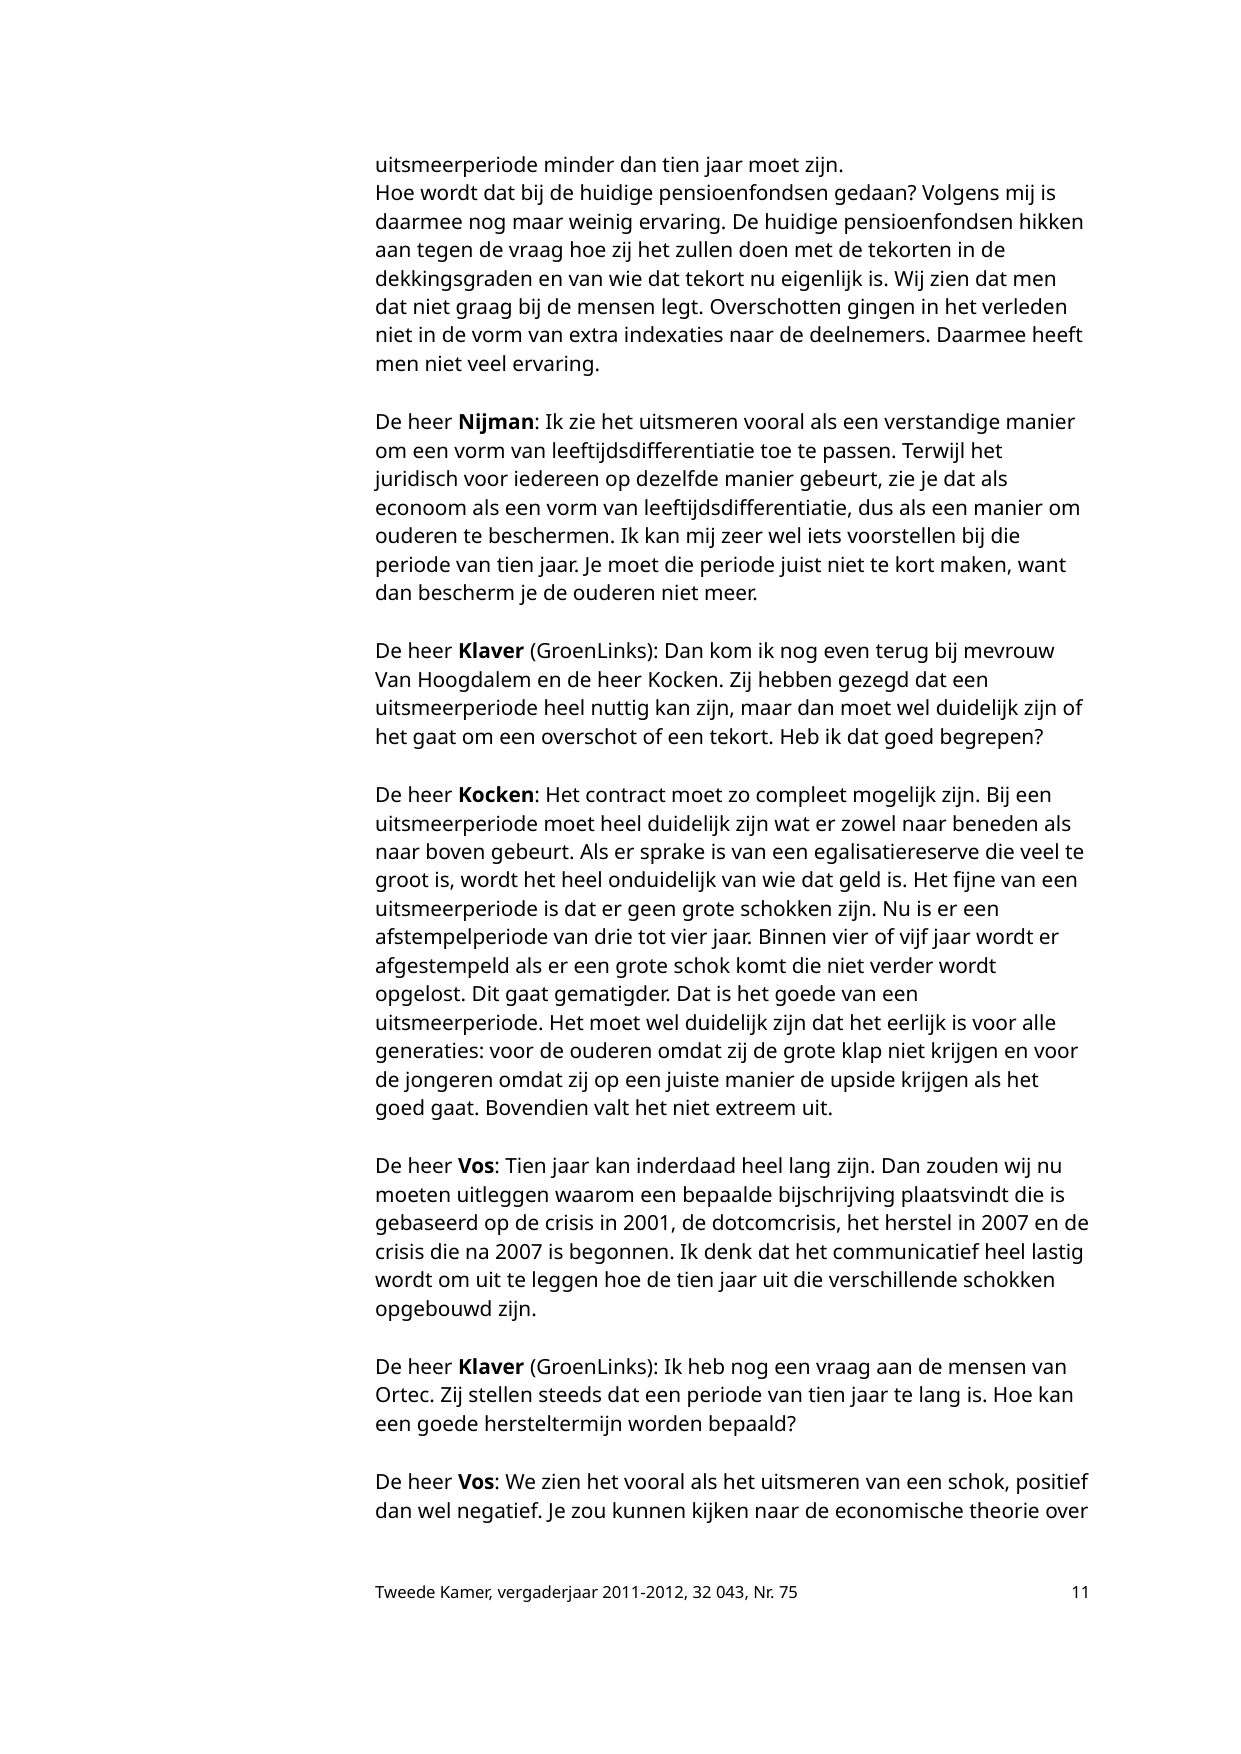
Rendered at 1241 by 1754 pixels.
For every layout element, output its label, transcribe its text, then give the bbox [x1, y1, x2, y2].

text De heer Klaver (GroenLinks): Ik heb nog een vraag aan de mensen van Ortec. Zij stellen steeds dat een periode van tien jaar te lang is. Hoe kan een goede hersteltermijn worden bepaald? [375, 1352, 1090, 1437]
text De heer Klaver (GroenLinks): Dan kom ik nog even terug bij mevrouw Van Hoogdalem en de heer Kocken. Zij hebben gezegd dat een uitsmeerperiode heel nuttig kan zijn, maar dan moet wel duidelijk zijn of het gaat om een overschot of een tekort. Heb ik dat goed begrepen? [375, 637, 1090, 750]
text De heer Vos: Tien jaar kan inderdaad heel lang zijn. Dan zouden wij nu moeten uitleggen waarom een bepaalde bijschrijving plaatsvindt die is gebaseerd op de crisis in 2001, de dotcomcrisis, het herstel in 2007 en de crisis die na 2007 is begonnen. Ik denk dat het communicatief heel lastig wordt om uit te leggen hoe de tien jaar uit die verschillende schokken opgebouwd zijn. [375, 1152, 1090, 1322]
text uitsmeerperiode minder dan tien jaar moet zijn. [375, 150, 1090, 178]
text De heer Vos: We zien het vooral als het uitsmeren van een schok, positief dan wel negatief. Je zou kunnen kijken naar de economische theorie over [375, 1467, 1090, 1524]
text De heer Nijman: Ik zie het uitsmeren vooral als een verstandige manier om een vorm van leeftijdsdifferentiatie toe te passen. Terwijl het juridisch voor iedereen op dezelfde manier gebeurt, zie je dat als econoom als een vorm van leeftijdsdifferentiatie, dus als een manier om ouderen te beschermen. Ik kan mij zeer wel iets voorstellen bij die periode van tien jaar. Je moet die periode juist niet te kort maken, want dan bescherm je de ouderen niet meer. [375, 407, 1090, 607]
text Hoe wordt dat bij de huidige pensioenfondsen gedaan? Volgens mij is daarmee nog maar weinig ervaring. De huidige pensioenfondsen hikken aan tegen de vraag hoe zij het zullen doen met de tekorten in de dekkingsgraden en van wie dat tekort nu eigenlijk is. Wij zien dat men dat niet graag bij de mensen legt. Overschotten gingen in het verleden niet in de vorm van extra indexaties naar de deelnemers. Daarmee heeft men niet veel ervaring. [375, 178, 1090, 377]
text De heer Kocken: Het contract moet zo compleet mogelijk zijn. Bij een uitsmeerperiode moet heel duidelijk zijn wat er zowel naar beneden als naar boven gebeurt. Als er sprake is van een egalisatiereserve die veel te groot is, wordt het heel onduidelijk van wie dat geld is. Het fijne van een uitsmeerperiode is dat er geen grote schokken zijn. Nu is er een afstempelperiode van drie tot vier jaar. Binnen vier of vijf jaar wordt er afgestempeld als er een grote schok komt die niet verder wordt opgelost. Dit gaat gematigder. Dat is het goede van een uitsmeerperiode. Het moet wel duidelijk zijn dat het eerlijk is voor alle generaties: voor de ouderen omdat zij de grote klap niet krijgen en voor de jongeren omdat zij op een juiste manier de upside krijgen als het goed gaat. Bovendien valt het niet extreem uit. [375, 780, 1090, 1122]
